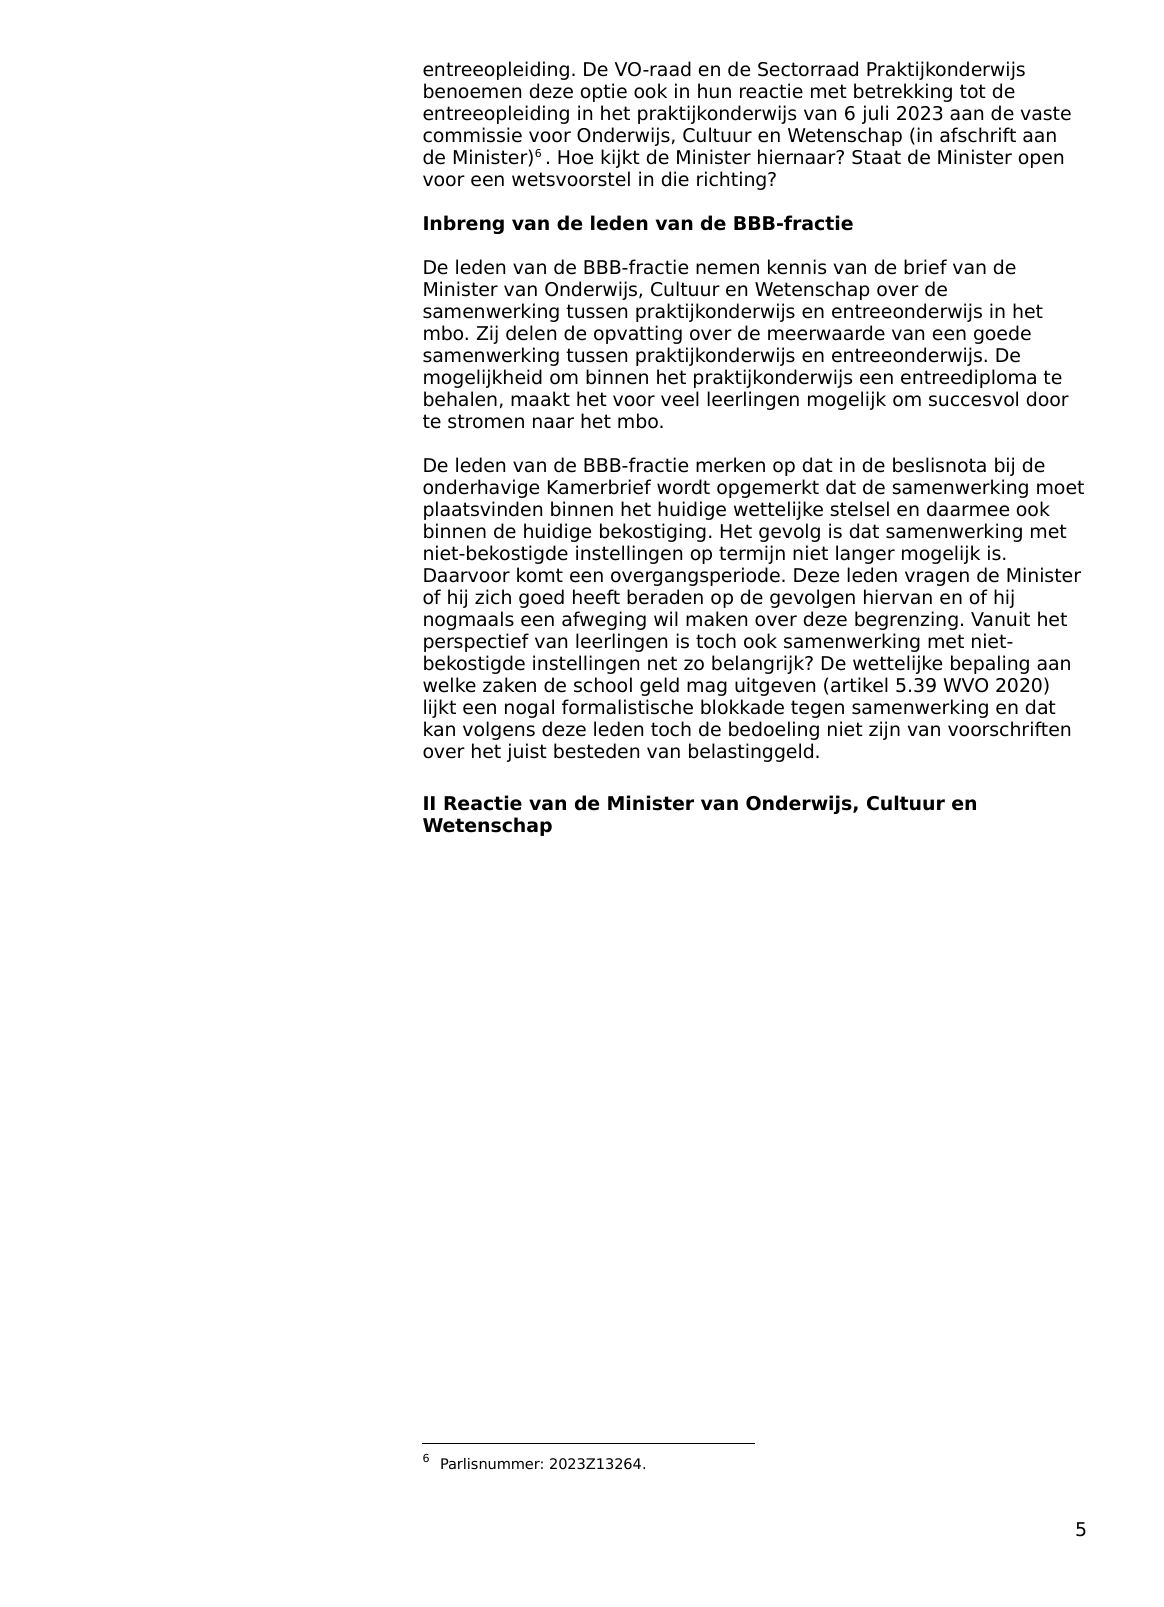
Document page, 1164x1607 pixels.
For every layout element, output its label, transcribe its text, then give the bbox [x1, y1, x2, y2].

subtitle II Reactie van de Minister van Onderwijs, Cultuur en Wetenschap [422, 793, 1087, 837]
text De leden van de BBB-fractie merken op dat in de beslisnota bij de onderhavige Kamerbrief wordt opgemerkt dat de samenwerking moet plaatsvinden binnen het huidige wettelijke stelsel en daarmee ook binnen de huidige bekostiging. Het gevolg is dat samenwerking met niet-bekostigde instellingen op termijn niet langer mogelijk is. Daarvoor komt een overgangsperiode. Deze leden vragen de Minister of hij zich goed heeft beraden op de gevolgen hiervan en of hij nogmaals een afweging wil maken over deze begrenzing. Vanuit het perspectief van leerlingen is toch ook samenwerking met niet-bekostigde instellingen net zo belangrijk? De wettelijke bepaling aan welke zaken de school geld mag uitgeven (artikel 5.39 WVO 2020) lijkt een nogal formalistische blokkade tegen samenwerking en dat kan volgens deze leden toch de bedoeling niet zijn van voorschriften over het juist besteden van belastinggeld. [422, 455, 1087, 763]
text entreeopleiding. De VO-raad en de Sectorraad Praktijkonderwijs benoemen deze optie ook in hun reactie met betrekking tot de entreeopleiding in het praktijkonderwijs van 6 juli 2023 aan de vaste commissie voor Onderwijs, Cultuur en Wetenschap (in afschrift aan de Minister). Hoe kijkt de Minister hiernaar? Staat de Minister open voor een wetsvoorstel in die richting? [422, 59, 1087, 191]
subtitle Inbreng van de leden van de BBB-fractie [422, 213, 1087, 235]
text De leden van de BBB-fractie nemen kennis van de brief van de Minister van Onderwijs, Cultuur en Wetenschap over de samenwerking tussen praktijkonderwijs en entreeonderwijs in het mbo. Zij delen de opvatting over de meerwaarde van een goede samenwerking tussen praktijkonderwijs en entreeonderwijs. De mogelijkheid om binnen het praktijkonderwijs een entreediploma te behalen, maakt het voor veel leerlingen mogelijk om succesvol door te stromen naar het mbo. [422, 257, 1087, 433]
text Parlisnummer: 2023Z13264. [422, 1452, 1087, 1474]
